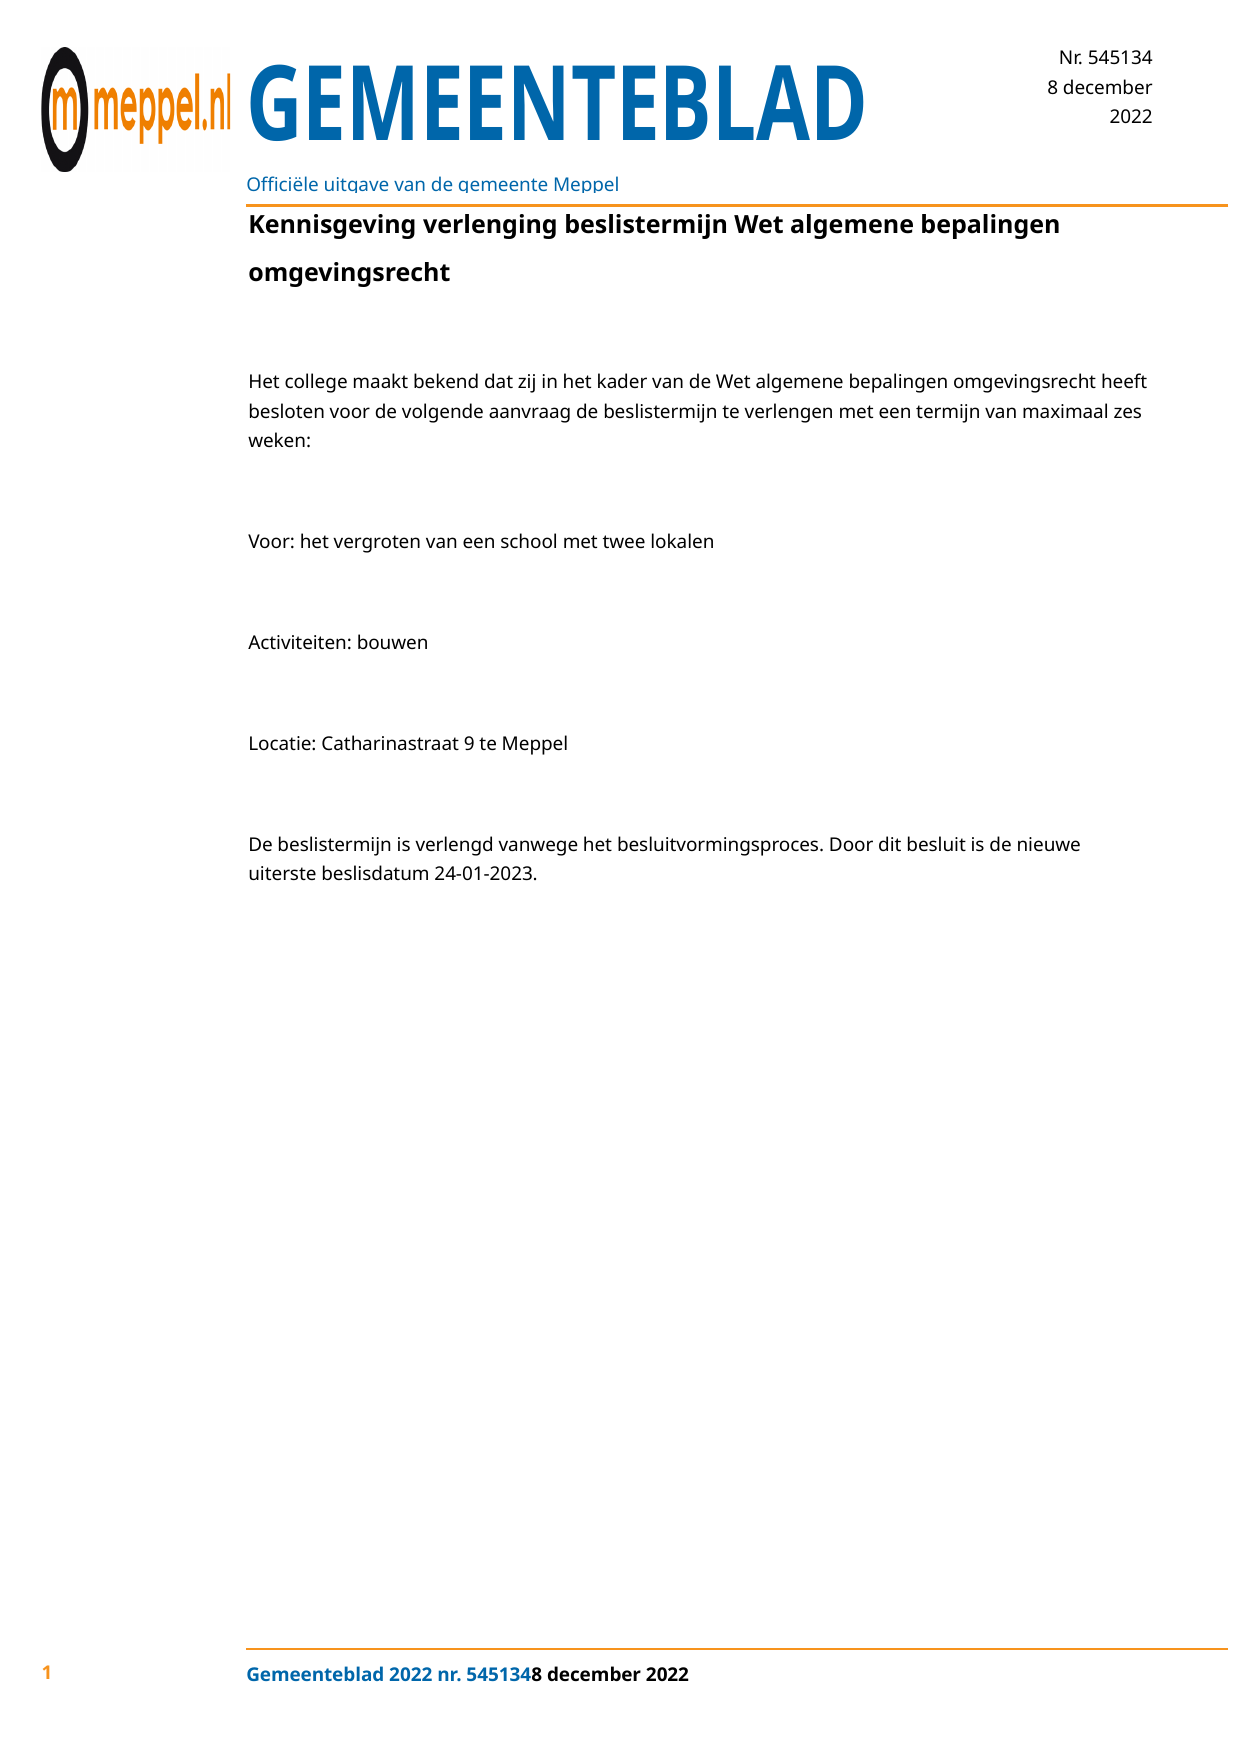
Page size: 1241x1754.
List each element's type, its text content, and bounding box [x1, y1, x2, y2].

text Het college maakt bekend dat zij in het kader van de Wet algemene bepalingen omgevingsrecht heeft besloten voor de volgende aanvraag de beslistermijn te verlengen met een termijn van maximaal zes weken: [248, 368, 1152, 453]
text De beslistermijn is verlengd vanwege het besluitvormingsproces. Door dit besluit is de nieuwe uiterste beslisdatum 24-01-2023. [248, 831, 1152, 886]
picture [41, 47, 231, 172]
text Locatie: Catharinastraat 9 te Meppel [248, 730, 1152, 756]
text Activiteiten: bouwen [248, 629, 1152, 655]
text Voor: het vergroten van een school met twee lokalen [248, 528, 1152, 554]
text Kennisgeving verlenging beslistermijn Wet algemene bepalingen omgevingsrecht [248, 207, 1152, 288]
